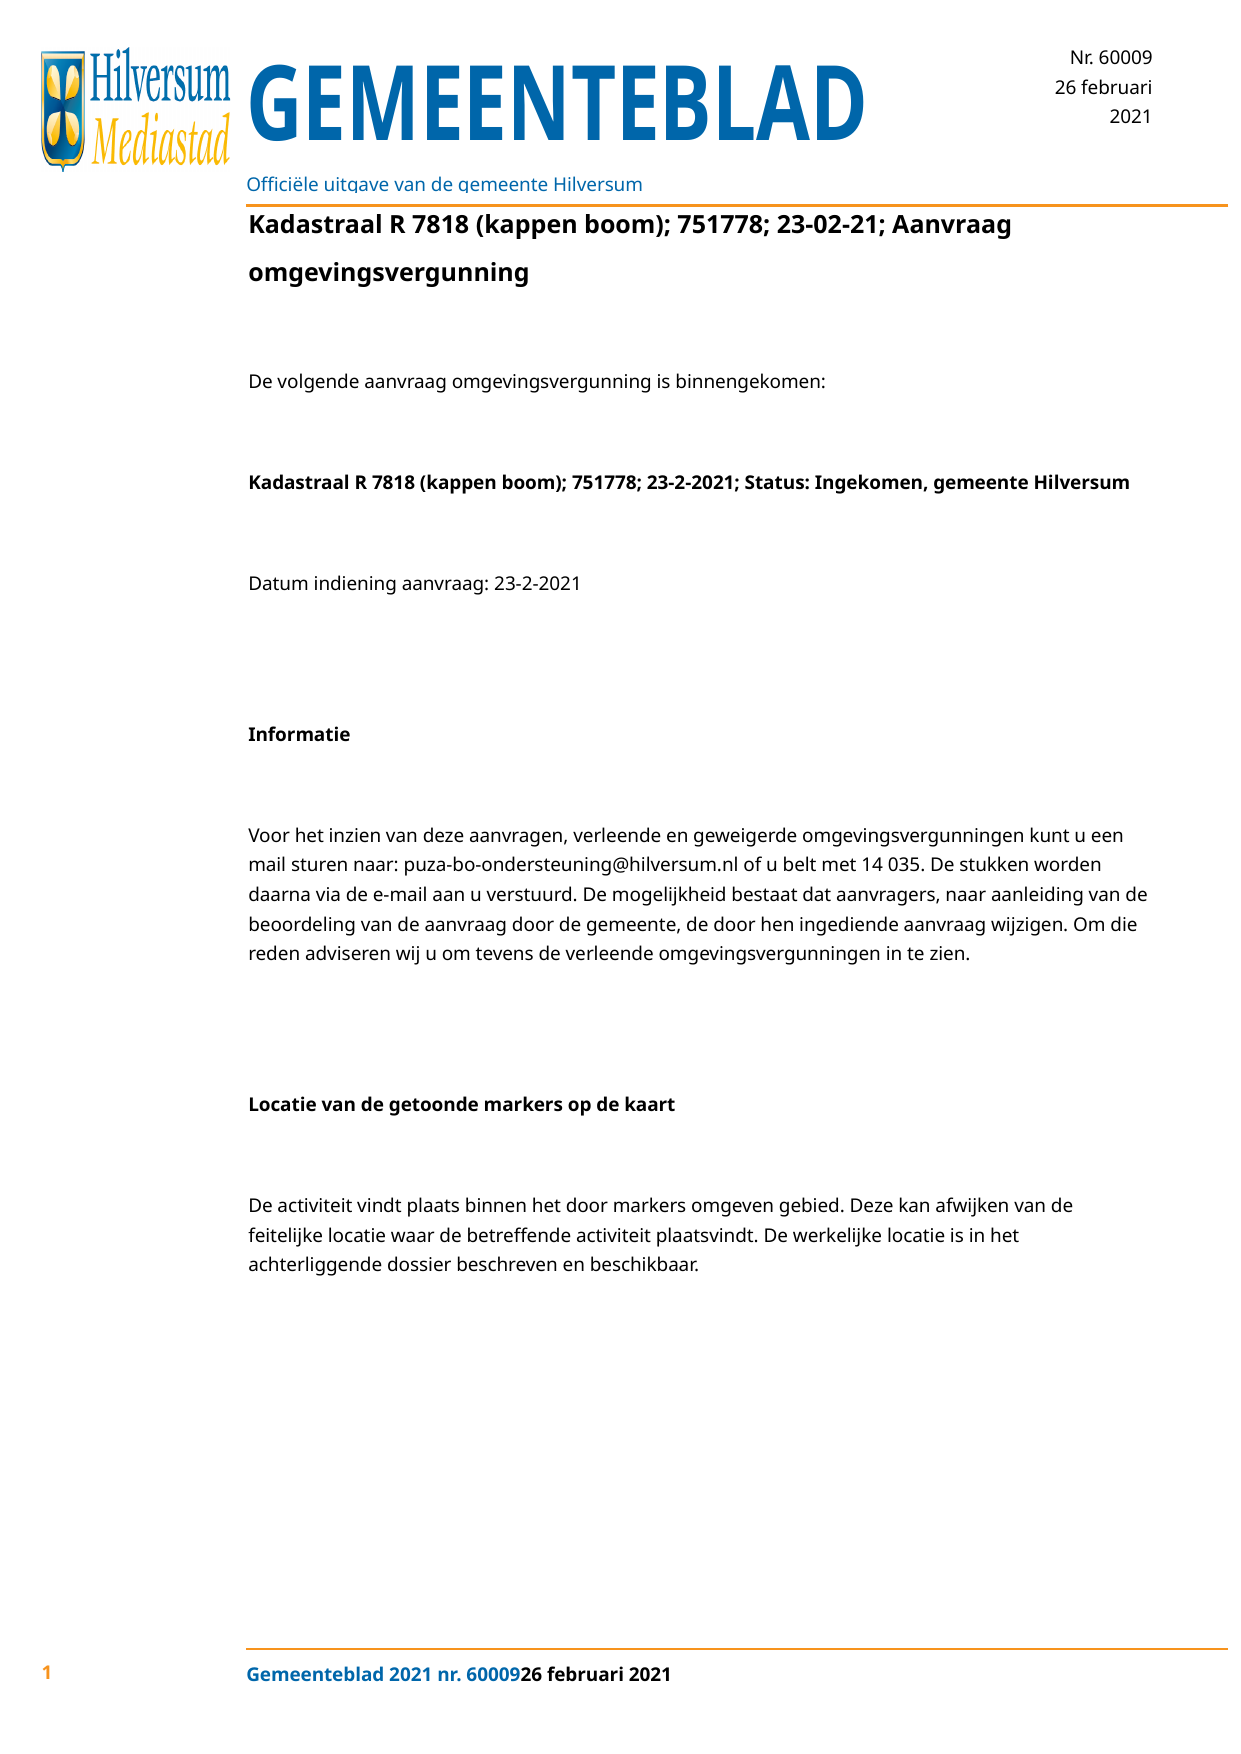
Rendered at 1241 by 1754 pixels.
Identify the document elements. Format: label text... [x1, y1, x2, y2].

text Kadastraal R 7818 (kappen boom); 751778; 23-02-21; Aanvraag omgevingsvergunning [248, 207, 1152, 288]
text Voor het inzien van deze aanvragen, verleende en geweigerde omgevingsvergunningen kunt u een mail sturen naar: puza-bo-ondersteuning@hilversum.nl of u belt met 14 035. De stukken worden daarna via de e-mail aan u verstuurd. De mogelijkheid bestaat dat aanvragers, naar aanleiding van de beoordeling van de aanvraag door de gemeente, de door hen ingediende aanvraag wijzigen. Om die reden adviseren wij u om tevens de verleende omgevingsvergunningen in te zien. [248, 822, 1152, 966]
text De volgende aanvraag omgevingsvergunning is binnengekomen: [248, 368, 1152, 394]
text Locatie van de getoonde markers op de kaart [248, 1092, 1152, 1117]
picture [41, 47, 231, 172]
text De activiteit vindt plaats binnen het door markers omgeven gebied. Deze kan afwijken van de feitelijke locatie waar de betreffende activiteit plaatsvindt. De werkelijke locatie is in het achterliggende dossier beschreven en beschikbaar. [248, 1192, 1152, 1277]
text Informatie [248, 721, 1152, 747]
text Kadastraal R 7818 (kappen boom); 751778; 23-2-2021; Status: Ingekomen, gemeente Hilversum [248, 469, 1152, 495]
text Datum indiening aanvraag: 23-2-2021 [248, 570, 1152, 596]
